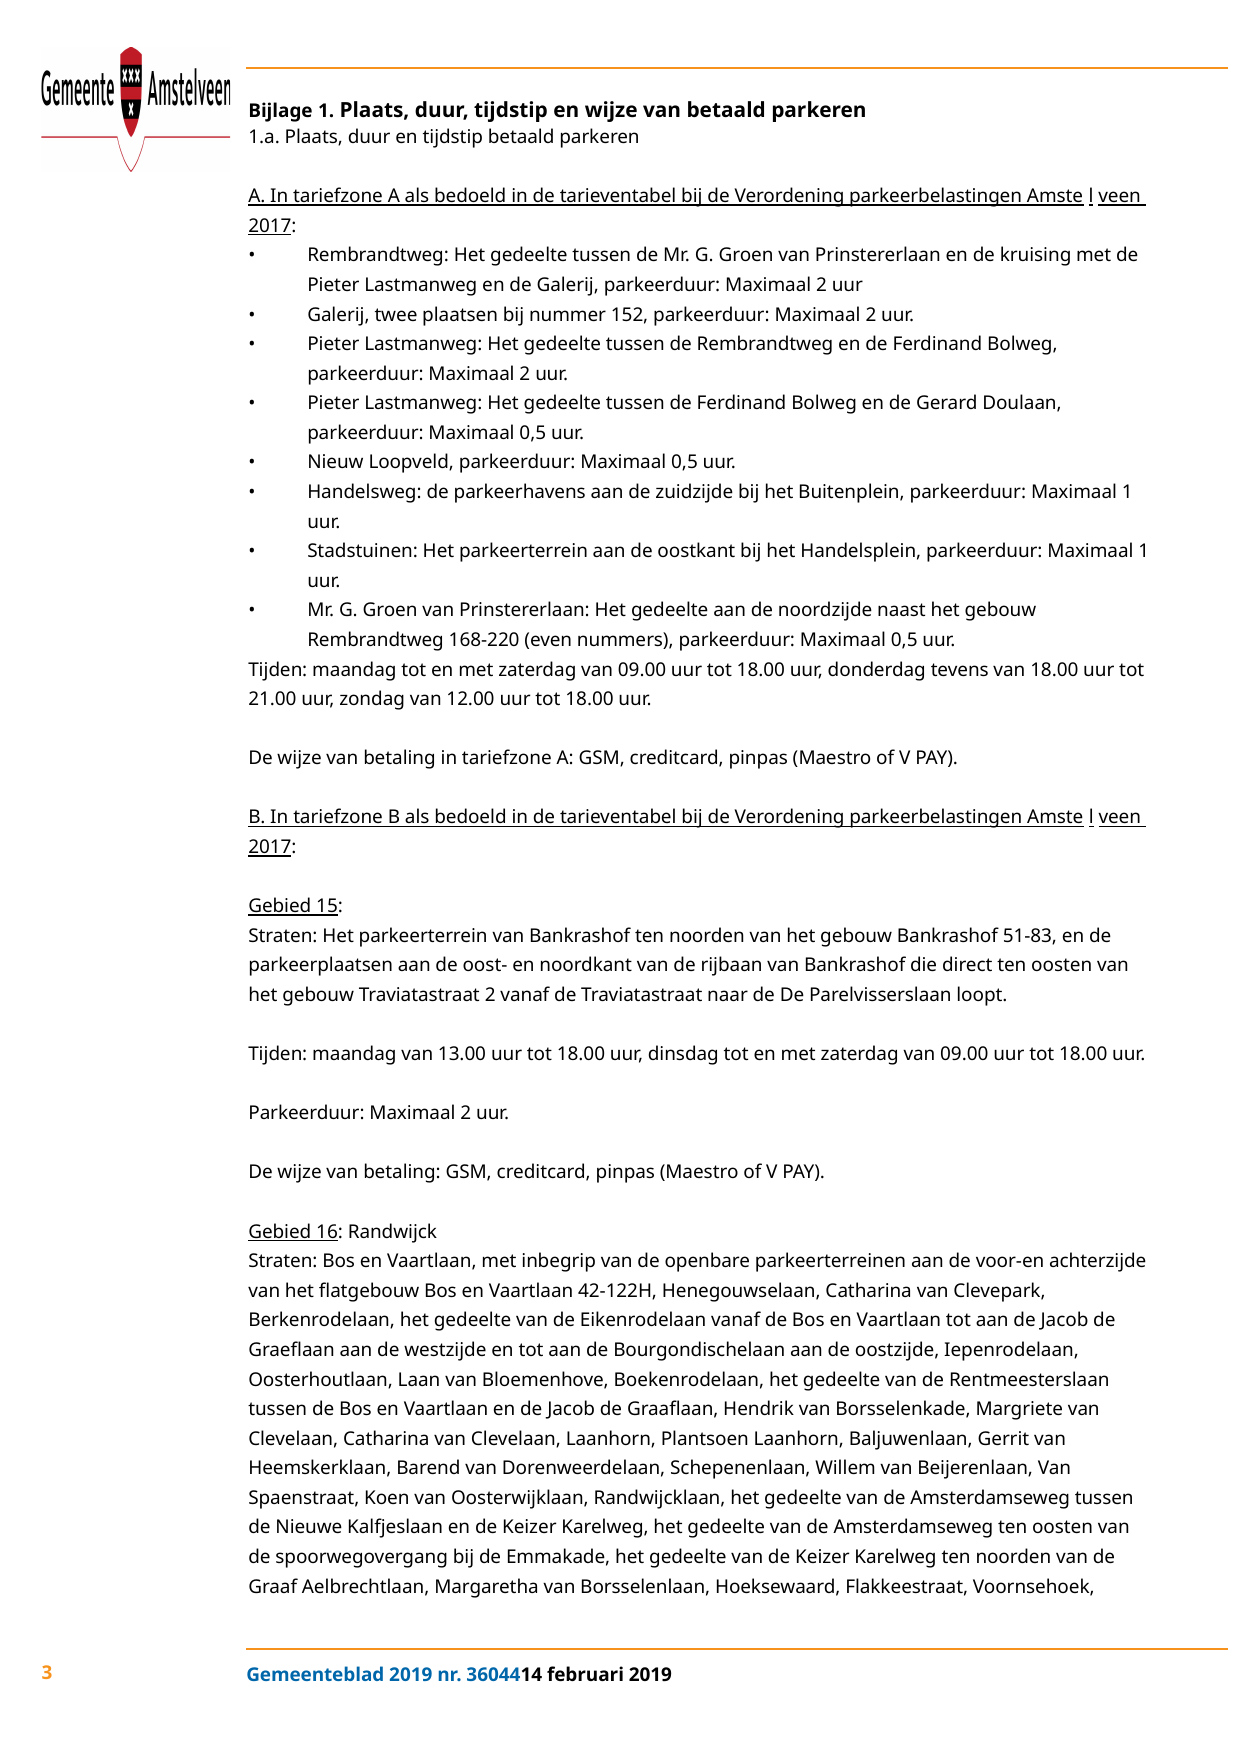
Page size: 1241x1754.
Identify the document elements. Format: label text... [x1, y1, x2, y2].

text Tijden: maandag tot en met zaterdag van 09.00 uur tot 18.00 uur, donderdag tevens van 18.00 uur tot 21.00 uur, zondag van 12.00 uur tot 18.00 uur. [248, 656, 1152, 711]
text A. In tariefzone A als bedoeld in de tarieventabel bij de Verordening parkeerbelastingen Amste l veen 2017: [248, 182, 1152, 238]
list Pieter Lastmanweg: Het gedeelte tussen de Rembrandtweg en de Ferdinand Bolweg, parkeerduur: Maximaal 2 uur. [248, 330, 1152, 386]
list Nieuw Loopveld, parkeerduur: Maximaal 0,5 uur. [248, 449, 1152, 474]
text B. In tariefzone B als bedoeld in de tarieventabel bij de Verordening parkeerbelastingen Amste l veen 2017: [248, 804, 1152, 859]
text Gebied 15: [248, 892, 1152, 918]
text Gebied 16: Randwijck [248, 1218, 1152, 1244]
text De wijze van betaling in tariefzone A: GSM, creditcard, pinpas (Maestro of V PAY). [248, 744, 1152, 770]
text Straten: Het parkeerterrein van Bankrashof ten noorden van het gebouw Bankrashof 51-83, en de parkeerplaatsen aan de oost- en noordkant van de rijbaan van Bankrashof die direct ten oosten van het gebouw Traviatastraat 2 vanaf de Traviatastraat naar de De Parelvisserslaan loopt. [248, 922, 1152, 1007]
text De wijze van betaling: GSM, creditcard, pinpas (Maestro of V PAY). [248, 1159, 1152, 1184]
list Handelsweg: de parkeerhavens aan de zuidzijde bij het Buitenplein, parkeerduur: Maximaal 1 uur. [248, 478, 1152, 534]
text Straten: Bos en Vaartlaan, met inbegrip van de openbare parkeerterreinen aan de voor-en achterzijde van het flatgebouw Bos en Vaartlaan 42-122H, Henegouwselaan, Catharina van Clevepark, Berkenrodelaan, het gedeelte van de Eikenrodelaan vanaf de Bos en Vaartlaan tot aan de Jacob de Graeflaan aan de westzijde en tot aan de Bourgondischelaan aan de oostzijde, Iepenrodelaan, Oosterhoutlaan, Laan van Bloemenhove, Boekenrodelaan, het gedeelte van de Rentmeesterslaan tussen de Bos en Vaartlaan en de Jacob de Graaflaan, Hendrik van Borsselenkade, Margriete van Clevelaan, Catharina van Clevelaan, Laanhorn, Plantsoen Laanhorn, Baljuwenlaan, Gerrit van Heemskerklaan, Barend van Dorenweerdelaan, Schepenenlaan, Willem van Beijerenlaan, Van Spaenstraat, Koen van Oosterwijklaan, Randwijcklaan, het gedeelte van de Amsterdamseweg tussen de Nieuwe Kalfjeslaan en de Keizer Karelweg, het gedeelte van de Amsterdamseweg ten oosten van de spoorwegovergang bij de Emmakade, het gedeelte van de Keizer Karelweg ten noorden van de Graaf Aelbrechtlaan, Margaretha van Borsselenlaan, Hoeksewaard, Flakkeestraat, Voornsehoek, [248, 1247, 1152, 1599]
text Parkeerduur: Maximaal 2 uur. [248, 1099, 1152, 1125]
list Rembrandtweg: Het gedeelte tussen de Mr. G. Groen van Prinstererlaan en de kruising met de Pieter Lastmanweg en de Galerij, parkeerduur: Maximaal 2 uur [248, 242, 1152, 297]
list Mr. G. Groen van Prinstererlaan: Het gedeelte aan de noordzijde naast het gebouw Rembrandtweg 168-220 (even nummers), parkeerduur: Maximaal 0,5 uur. [248, 597, 1152, 652]
list Pieter Lastmanweg: Het gedeelte tussen de Ferdinand Bolweg en de Gerard Doulaan, parkeerduur: Maximaal 0,5 uur. [248, 389, 1152, 445]
list Galerij, twee plaatsen bij nummer 152, parkeerduur: Maximaal 2 uur. [248, 301, 1152, 327]
text 1.a. Plaats, duur en tijdstip betaald parkeren [248, 123, 1152, 149]
list Stadstuinen: Het parkeerterrein aan de oostkant bij het Handelsplein, parkeerduur: Maximaal 1 uur. [248, 537, 1152, 593]
text Bijlage 1. Plaats, duur, tijdstip en wijze van betaald parkeren [248, 95, 1152, 123]
text Tijden: maandag van 13.00 uur tot 18.00 uur, dinsdag tot en met zaterdag van 09.00 uur tot 18.00 uur. [248, 1040, 1152, 1066]
picture [41, 47, 231, 172]
